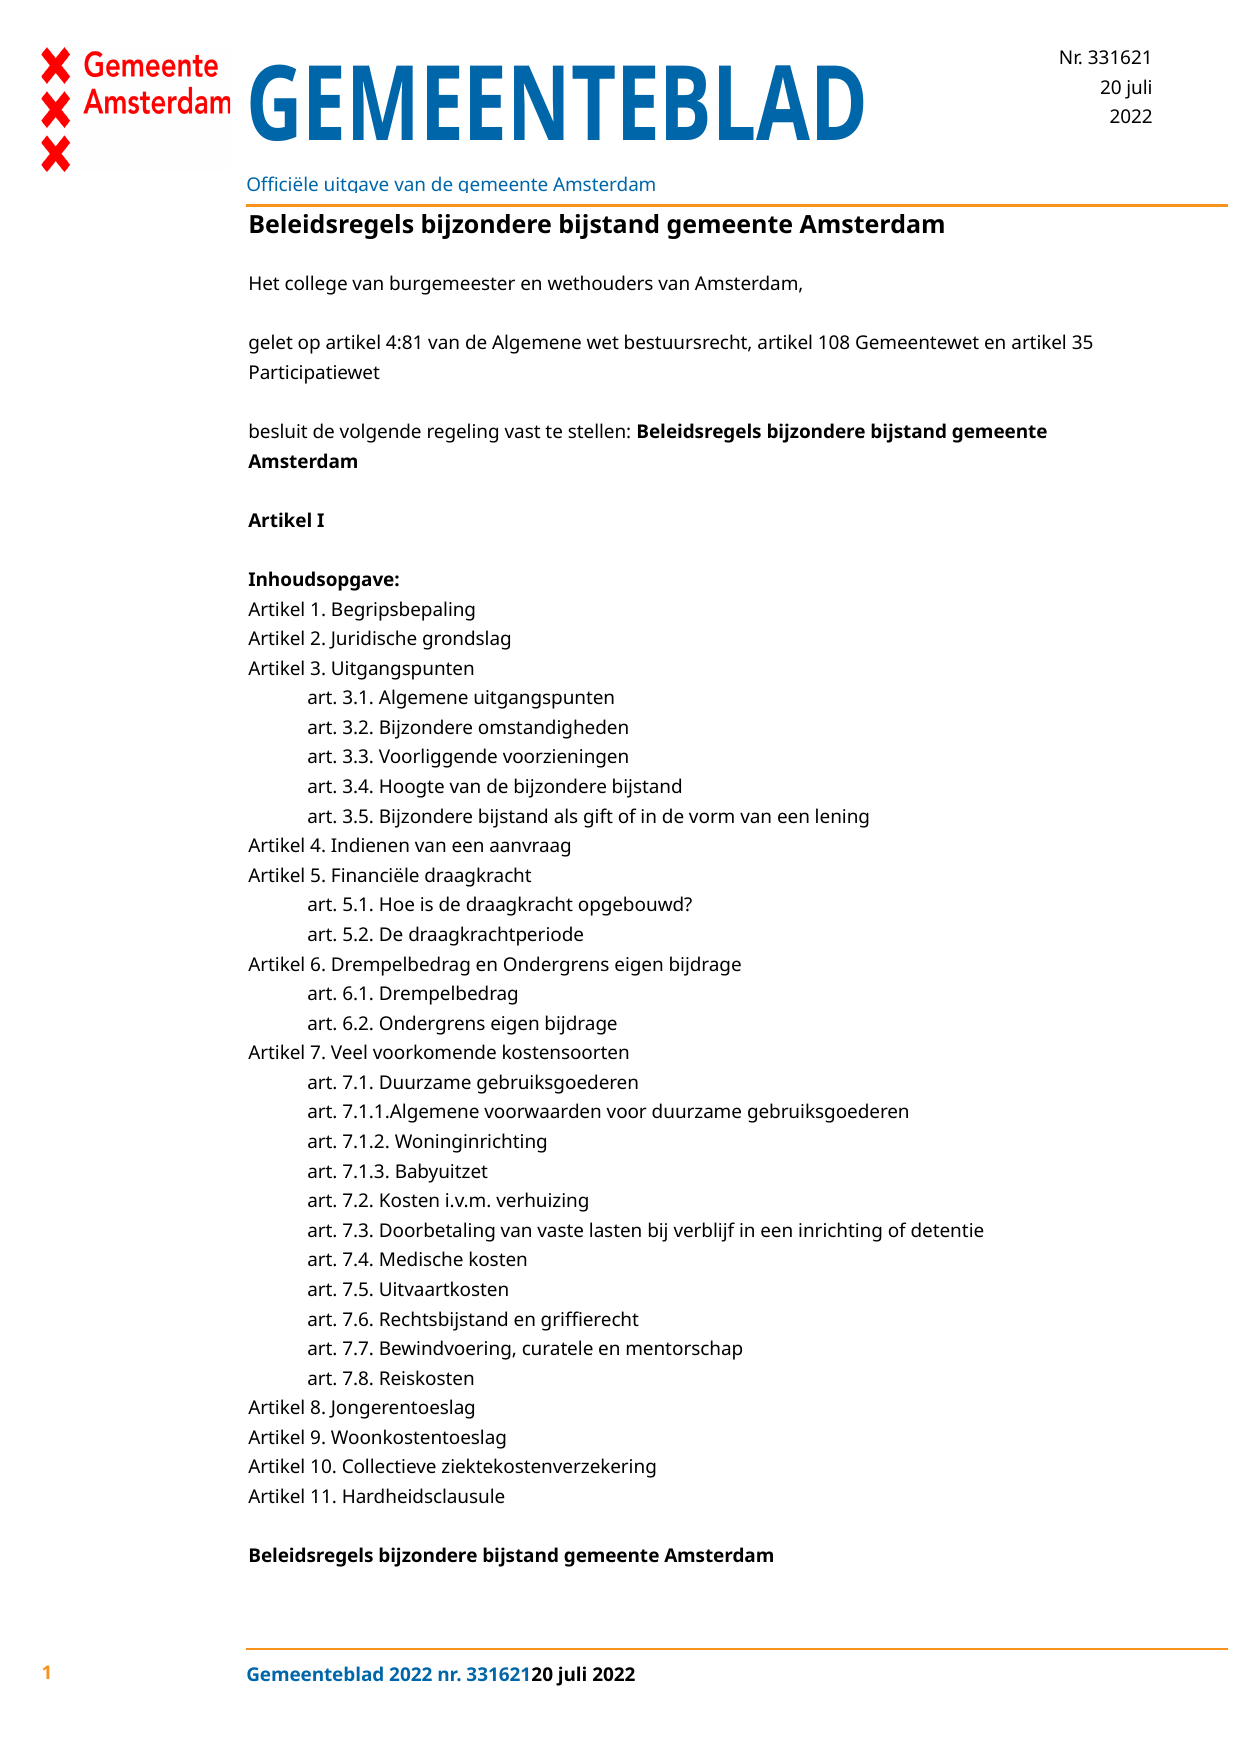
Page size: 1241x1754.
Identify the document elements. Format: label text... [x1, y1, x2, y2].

text besluit de volgende regeling vast te stellen: Beleidsregels bijzondere bijstand gemeente Amsterdam [248, 418, 1152, 473]
text Artikel 1. Begripsbepaling [248, 596, 1152, 621]
text Artikel 3. Uitgangspunten [248, 655, 1152, 681]
list art. 7.1.3. Babyuitzet [248, 1158, 1152, 1183]
list art. 6.1. Drempelbedrag [248, 980, 1152, 1006]
list art. 3.1. Algemene uitgangspunten [248, 684, 1152, 710]
list art. 7.6. Rechtsbijstand en griffierecht [248, 1306, 1152, 1331]
text Artikel 10. Collectieve ziektekostenverzekering [248, 1454, 1152, 1479]
list art. 6.2. Ondergrens eigen bijdrage [248, 1010, 1152, 1036]
text Artikel 6. Drempelbedrag en Ondergrens eigen bijdrage [248, 951, 1152, 976]
list art. 7.1. Duurzame gebruiksgoederen [248, 1069, 1152, 1095]
list art. 5.2. De draagkrachtperiode [248, 921, 1152, 947]
list art. 7.1.1.Algemene voorwaarden voor duurzame gebruiksgoederen [248, 1099, 1152, 1124]
text Artikel 2. Juridische grondslag [248, 625, 1152, 651]
list art. 7.4. Medische kosten [248, 1247, 1152, 1272]
list art. 3.4. Hoogte van de bijzondere bijstand [248, 773, 1152, 799]
list art. 7.7. Bewindvoering, curatele en mentorschap [248, 1335, 1152, 1361]
text Artikel I [248, 507, 1152, 533]
list art. 7.3. Doorbetaling van vaste lasten bij verblijf in een inrichting of detentie [248, 1217, 1152, 1243]
list art. 3.5. Bijzondere bijstand als gift of in de vorm van een lening [248, 803, 1152, 828]
list art. 5.1. Hoe is de draagkracht opgebouwd? [248, 892, 1152, 917]
text Artikel 5. Financiële draagkracht [248, 862, 1152, 888]
text Beleidsregels bijzondere bijstand gemeente Amsterdam [248, 1542, 1152, 1568]
text Artikel 11. Hardheidsclausule [248, 1483, 1152, 1509]
list art. 7.2. Kosten i.v.m. verhuizing [248, 1187, 1152, 1213]
text Artikel 8. Jongerentoeslag [248, 1394, 1152, 1420]
list art. 3.2. Bijzondere omstandigheden [248, 714, 1152, 740]
list art. 3.3. Voorliggende voorzieningen [248, 744, 1152, 769]
list art. 7.5. Uitvaartkosten [248, 1276, 1152, 1302]
text Artikel 7. Veel voorkomende kostensoorten [248, 1039, 1152, 1065]
text Artikel 4. Indienen van een aanvraag [248, 832, 1152, 858]
text Inhoudsopgave: [248, 566, 1152, 592]
text Artikel 9. Woonkostentoeslag [248, 1424, 1152, 1450]
text Beleidsregels bijzondere bijstand gemeente Amsterdam [248, 207, 1152, 241]
text Het college van burgemeester en wethouders van Amsterdam, [248, 270, 1152, 296]
text gelet op artikel 4:81 van de Algemene wet bestuursrecht, artikel 108 Gemeentewet en artikel 35 Participatiewet [248, 329, 1152, 385]
list art. 7.8. Reiskosten [248, 1365, 1152, 1391]
list art. 7.1.2. Woninginrichting [248, 1128, 1152, 1154]
picture [41, 47, 231, 172]
